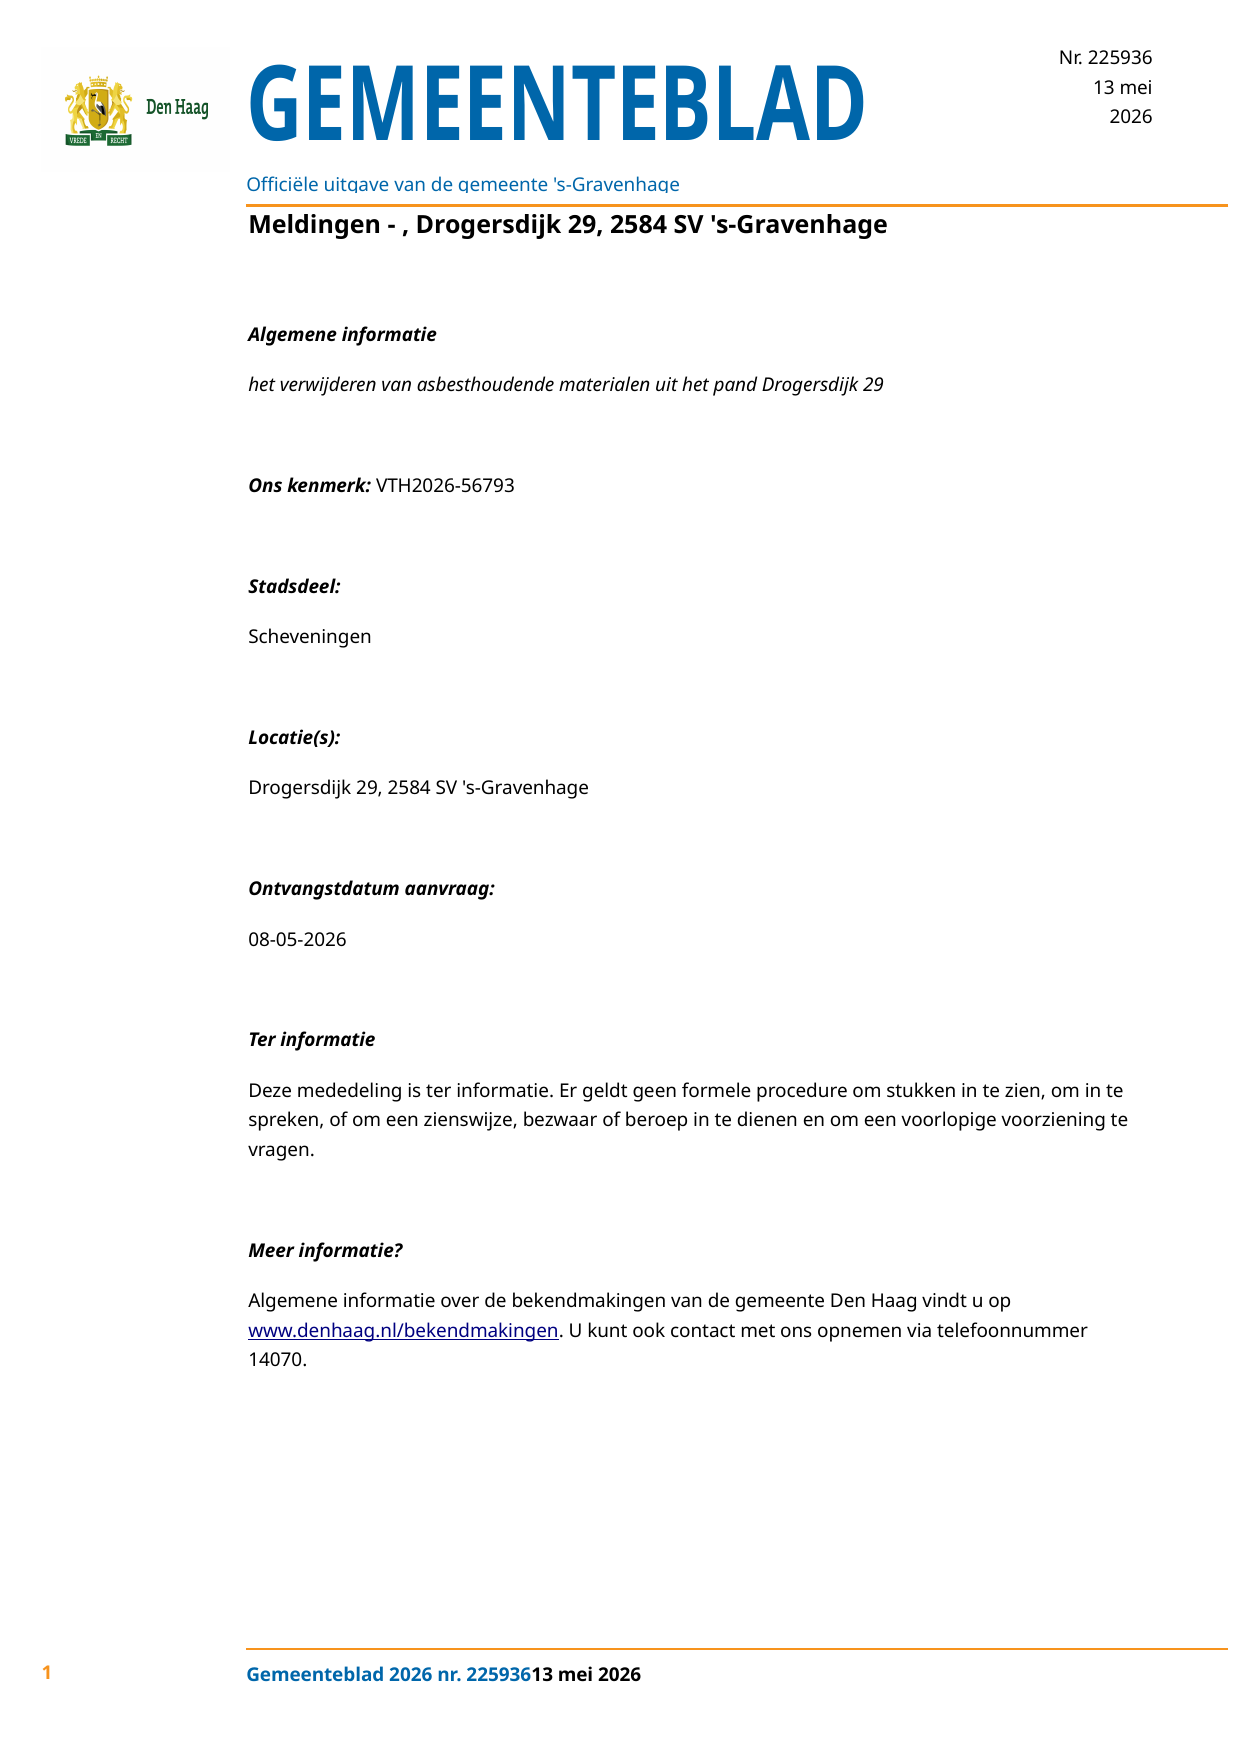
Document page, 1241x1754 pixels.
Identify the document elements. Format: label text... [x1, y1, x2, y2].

text Deze mededeling is ter informatie. Er geldt geen formele procedure om stukken in te zien, om in te spreken, of om een zienswijze, bezwaar of beroep in te dienen en om een voorlopige voorziening te vragen. [248, 1077, 1152, 1162]
text Scheveningen [248, 623, 1152, 649]
text Locatie(s): [248, 724, 1152, 750]
text Meldingen - , Drogersdijk 29, 2584 SV 's-Gravenhage [248, 207, 1152, 241]
text het verwijderen van asbesthoudende materialen uit het pand Drogersdijk 29 [248, 371, 1152, 397]
text Algemene informatie over de bekendmakingen van de gemeente Den Haag vindt u op www.denhaag.nl/bekendmakingen. U kunt ook contact met ons opnemen via telefoonnummer 14070. [248, 1287, 1152, 1372]
text Stadsdeel: [248, 573, 1152, 598]
text Drogersdijk 29, 2584 SV 's-Gravenhage [248, 774, 1152, 800]
text 08-05-2026 [248, 926, 1152, 951]
text Ontvangstdatum aanvraag: [248, 875, 1152, 901]
text Algemene informatie [248, 321, 1152, 346]
text Ter informatie [248, 1027, 1152, 1052]
text Meer informatie? [248, 1237, 1152, 1263]
text Ons kenmerk: VTH2026-56793 [248, 472, 1152, 498]
picture [41, 47, 231, 172]
